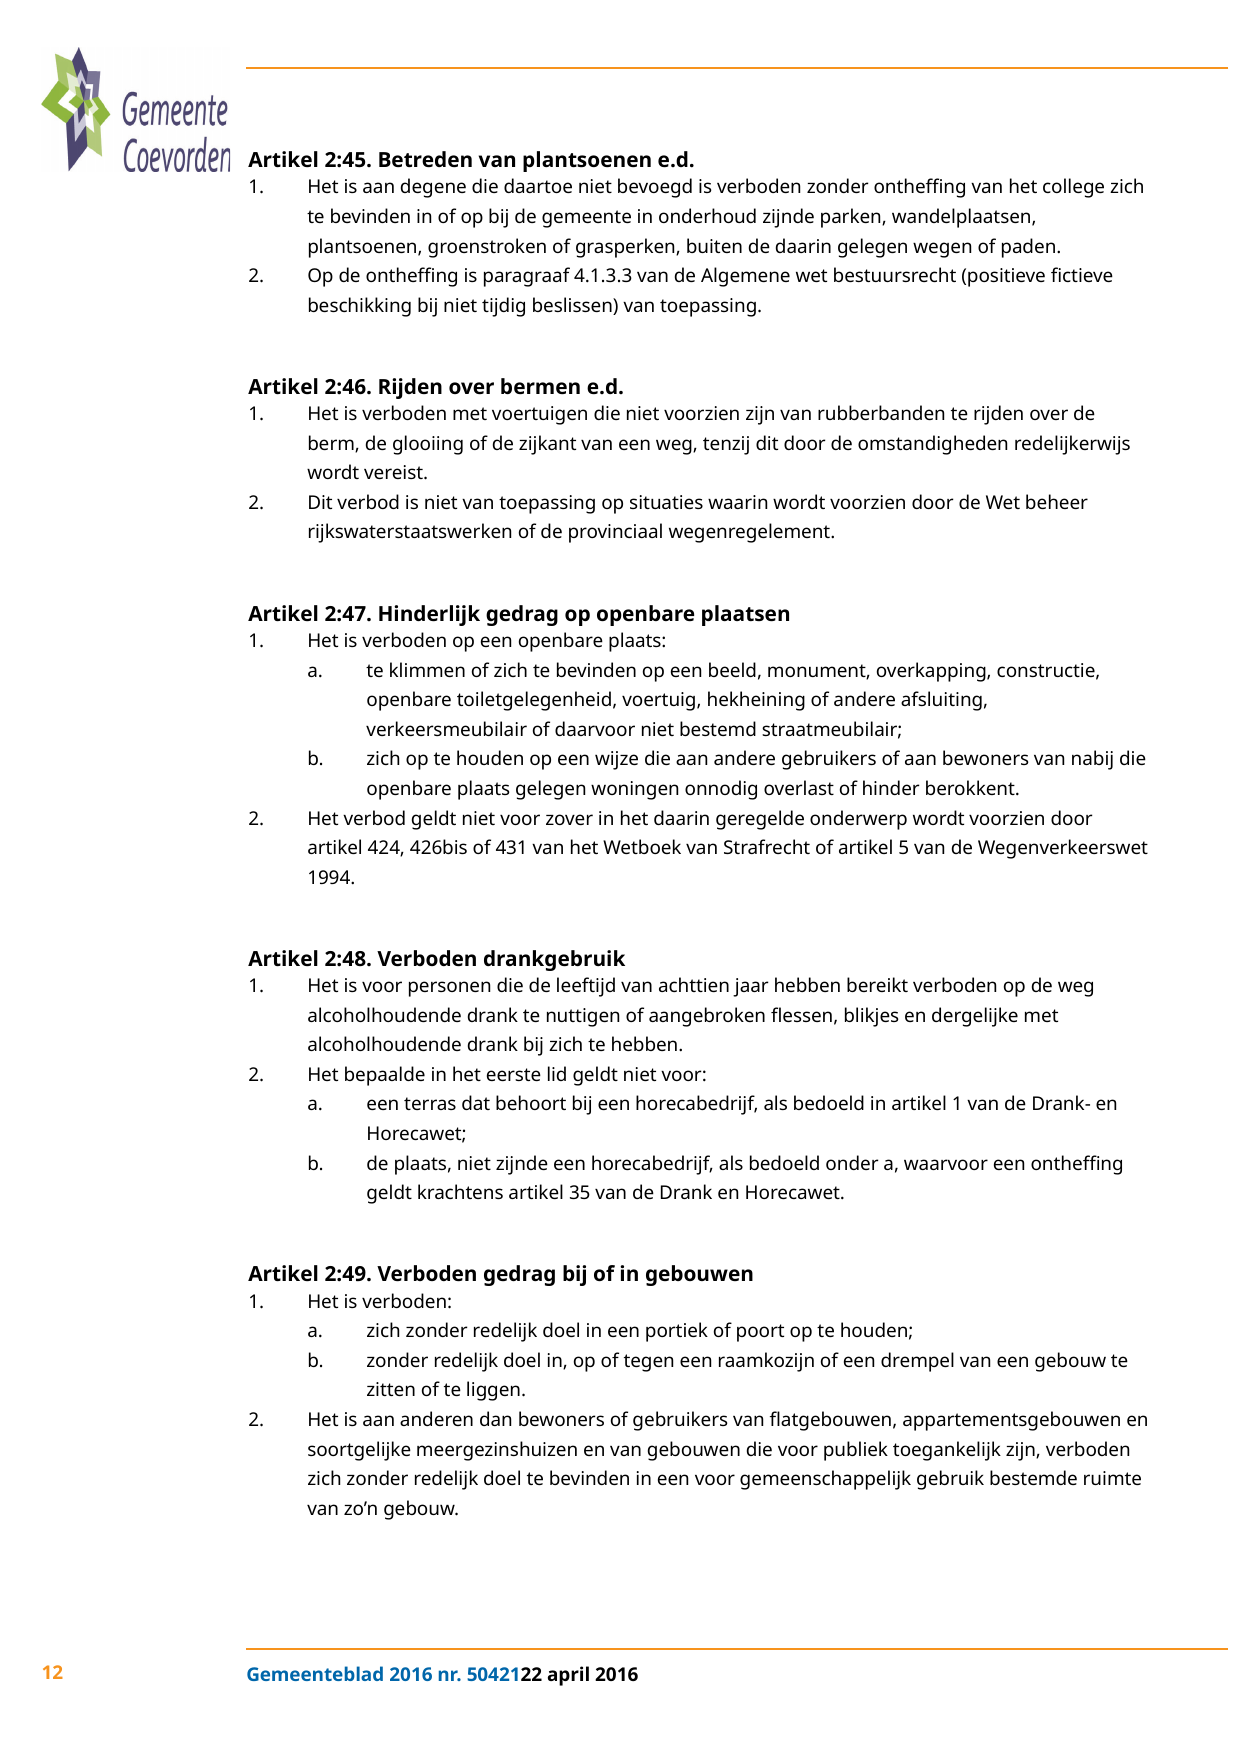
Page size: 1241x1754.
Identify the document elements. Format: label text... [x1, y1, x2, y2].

list de plaats, niet zijnde een horecabedrijf, als bedoeld onder a, waarvoor een ontheffing geldt krachtens artikel 35 van de Drank en Horecawet. [307, 1150, 1152, 1205]
list zich zonder redelijk doel in een portiek of poort op te houden; [307, 1317, 1152, 1343]
text Artikel 2:45. Betreden van plantsoenen e.d. [248, 145, 1152, 174]
text Artikel 2:49. Verboden gedrag bij of in gebouwen [248, 1259, 1152, 1288]
list Dit verbod is niet van toepassing op situaties waarin wordt voorzien door de Wet beheer rijkswaterstaatswerken of de provinciaal wegenregelement. [248, 489, 1152, 544]
list zonder redelijk doel in, op of tegen een raamkozijn of een drempel van een gebouw te zitten of te liggen. [307, 1347, 1152, 1402]
list te klimmen of zich te bevinden op een beeld, monument, overkapping, constructie, openbare toiletgelegenheid, voertuig, hekheining of andere afsluiting, verkeersmeubilair of daarvoor niet bestemd straatmeubilair; [307, 657, 1152, 742]
list Het is aan degene die daartoe niet bevoegd is verboden zonder ontheffing van het college zich te bevinden in of op bij de gemeente in onderhoud zijnde parken, wandelplaatsen, plantsoenen, groenstroken of grasperken, buiten de daarin gelegen wegen of paden. [248, 174, 1152, 258]
list Het is aan anderen dan bewoners of gebruikers van flatgebouwen, appartementsgebouwen en soortgelijke meergezinshuizen en van gebouwen die voor publiek toegankelijk zijn, verboden zich zonder redelijk doel te bevinden in een voor gemeenschappelijk gebruik bestemde ruimte van zo’n gebouw. [248, 1406, 1152, 1521]
text Artikel 2:46. Rijden over bermen e.d. [248, 372, 1152, 400]
list Het verbod geldt niet voor zover in het daarin geregelde onderwerp wordt voorzien door artikel 424, 426bis of 431 van het Wetboek van Strafrecht of artikel 5 van de Wegenverkeerswet 1994. [248, 805, 1152, 889]
list een terras dat behoort bij een horecabedrijf, als bedoeld in artikel 1 van de Drank- en Horecawet; [307, 1091, 1152, 1146]
list zich op te houden op een wijze die aan andere gebruikers of aan bewoners van nabij die openbare plaats gelegen woningen onnodig overlast of hinder berokkent. [307, 746, 1152, 801]
picture [41, 47, 231, 172]
list Het is verboden: [248, 1288, 1152, 1313]
text Artikel 2:48. Verboden drankgebruik [248, 944, 1152, 972]
text Artikel 2:47. Hinderlijk gedrag op openbare plaatsen [248, 599, 1152, 627]
list Het is voor personen die de leeftijd van achttien jaar hebben bereikt verboden op de weg alcoholhoudende drank te nuttigen of aangebroken flessen, blikjes en dergelijke met alcoholhoudende drank bij zich te hebben. [248, 972, 1152, 1057]
list Het is verboden met voertuigen die niet voorzien zijn van rubberbanden te rijden over de berm, de glooiing of de zijkant van een weg, tenzij dit door de omstandigheden redelijkerwijs wordt vereist. [248, 400, 1152, 485]
list Het bepaalde in het eerste lid geldt niet voor: [248, 1061, 1152, 1087]
list Het is verboden op een openbare plaats: [248, 627, 1152, 653]
list Op de ontheffing is paragraaf 4.1.3.3 van de Algemene wet bestuursrecht (positieve fictieve beschikking bij niet tijdig beslissen) van toepassing. [248, 262, 1152, 318]
